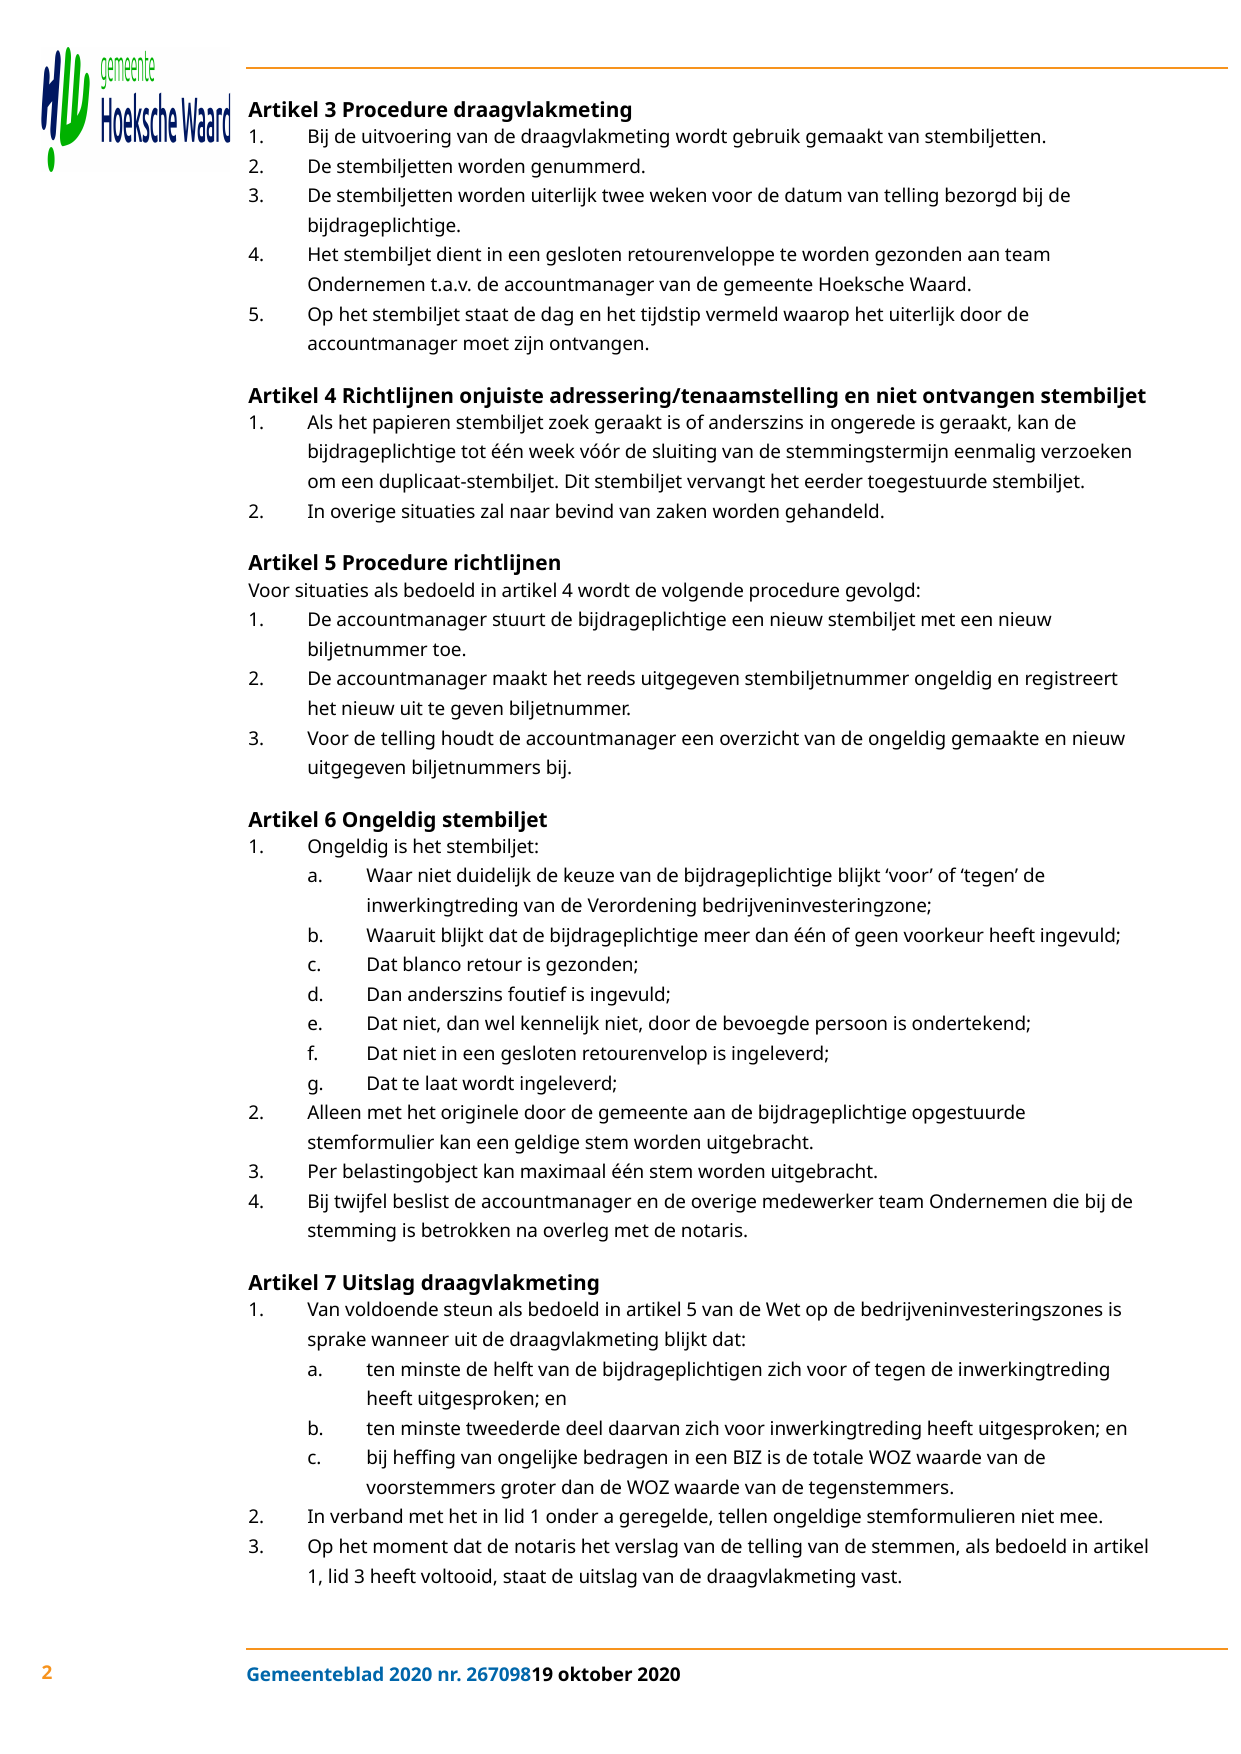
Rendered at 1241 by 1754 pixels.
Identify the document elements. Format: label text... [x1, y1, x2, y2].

list Per belastingobject kan maximaal één stem worden uitgebracht. [248, 1158, 1152, 1184]
list Dat niet in een gesloten retourenvelop is ingeleverd; [307, 1040, 1152, 1066]
text Artikel 5 Procedure richtlijnen [248, 548, 1152, 577]
list In overige situaties zal naar bevind van zaken worden gehandeld. [248, 498, 1152, 524]
list ten minste tweederde deel daarvan zich voor inwerkingtreding heeft uitgesproken; en [307, 1415, 1152, 1441]
list Dat niet, dan wel kennelijk niet, door de bevoegde persoon is ondertekend; [307, 1011, 1152, 1036]
text Artikel 6 Ongeldig stembiljet [248, 805, 1152, 833]
list Op het stembiljet staat de dag en het tijdstip vermeld waarop het uiterlijk door de accountmanager moet zijn ontvangen. [248, 301, 1152, 356]
list De stembiljetten worden genummerd. [248, 153, 1152, 178]
list In verband met het in lid 1 onder a geregelde, tellen ongeldige stemformulieren niet mee. [248, 1504, 1152, 1529]
list Als het papieren stembiljet zoek geraakt is of anderszins in ongerede is geraakt, kan de bijdrageplichtige tot één week vóór de sluiting van de stemmingstermijn eenmalig verzoeken om een duplicaat-stembiljet. Dit stembiljet vervangt het eerder toegestuurde stembiljet. [248, 409, 1152, 494]
list bij heffing van ongelijke bedragen in een BIZ is de totale WOZ waarde van de voorstemmers groter dan de WOZ waarde van de tegenstemmers. [307, 1444, 1152, 1500]
list Dan anderszins foutief is ingevuld; [307, 981, 1152, 1007]
list De stembiljetten worden uiterlijk twee weken voor de datum van telling bezorgd bij de bijdrageplichtige. [248, 182, 1152, 238]
list Op het moment dat de notaris het verslag van de telling van de stemmen, als bedoeld in artikel 1, lid 3 heeft voltooid, staat de uitslag van de draagvlakmeting vast. [248, 1533, 1152, 1588]
text Artikel 3 Procedure draagvlakmeting [248, 95, 1152, 123]
list Het stembiljet dient in een gesloten retourenveloppe te worden gezonden aan team Ondernemen t.a.v. de accountmanager van de gemeente Hoeksche Waard. [248, 242, 1152, 297]
list Bij twijfel beslist de accountmanager en de overige medewerker team Ondernemen die bij de stemming is betrokken na overleg met de notaris. [248, 1188, 1152, 1243]
list Alleen met het originele door de gemeente aan de bijdrageplichtige opgestuurde stemformulier kan een geldige stem worden uitgebracht. [248, 1099, 1152, 1155]
list De accountmanager maakt het reeds uitgegeven stembiljetnummer ongeldig en registreert het nieuw uit te geven biljetnummer. [248, 666, 1152, 721]
text Artikel 7 Uitslag draagvlakmeting [248, 1268, 1152, 1297]
picture [41, 47, 231, 172]
list Waaruit blijkt dat de bijdrageplichtige meer dan één of geen voorkeur heeft ingevuld; [307, 922, 1152, 948]
list Voor de telling houdt de accountmanager een overzicht van de ongeldig gemaakte en nieuw uitgegeven biljetnummers bij. [248, 725, 1152, 780]
list Ongeldig is het stembiljet: [248, 833, 1152, 859]
list Dat te laat wordt ingeleverd; [307, 1070, 1152, 1096]
text Voor situaties als bedoeld in artikel 4 wordt de volgende procedure gevolgd: [248, 577, 1152, 602]
list Van voldoende steun als bedoeld in artikel 5 van de Wet op de bedrijveninvesteringszones is sprake wanneer uit de draagvlakmeting blijkt dat: [248, 1297, 1152, 1352]
text Artikel 4 Richtlijnen onjuiste adressering/tenaamstelling en niet ontvangen stembiljet [248, 381, 1152, 409]
list Dat blanco retour is gezonden; [307, 951, 1152, 977]
list Bij de uitvoering van de draagvlakmeting wordt gebruik gemaakt van stembiljetten. [248, 123, 1152, 149]
list ten minste de helft van de bijdrageplichtigen zich voor of tegen de inwerkingtreding heeft uitgesproken; en [307, 1356, 1152, 1411]
list De accountmanager stuurt de bijdrageplichtige een nieuw stembiljet met een nieuw biljetnummer toe. [248, 606, 1152, 662]
list Waar niet duidelijk de keuze van de bijdrageplichtige blijkt ‘voor’ of ‘tegen’ de inwerkingtreding van de Verordening bedrijveninvesteringzone; [307, 863, 1152, 918]
